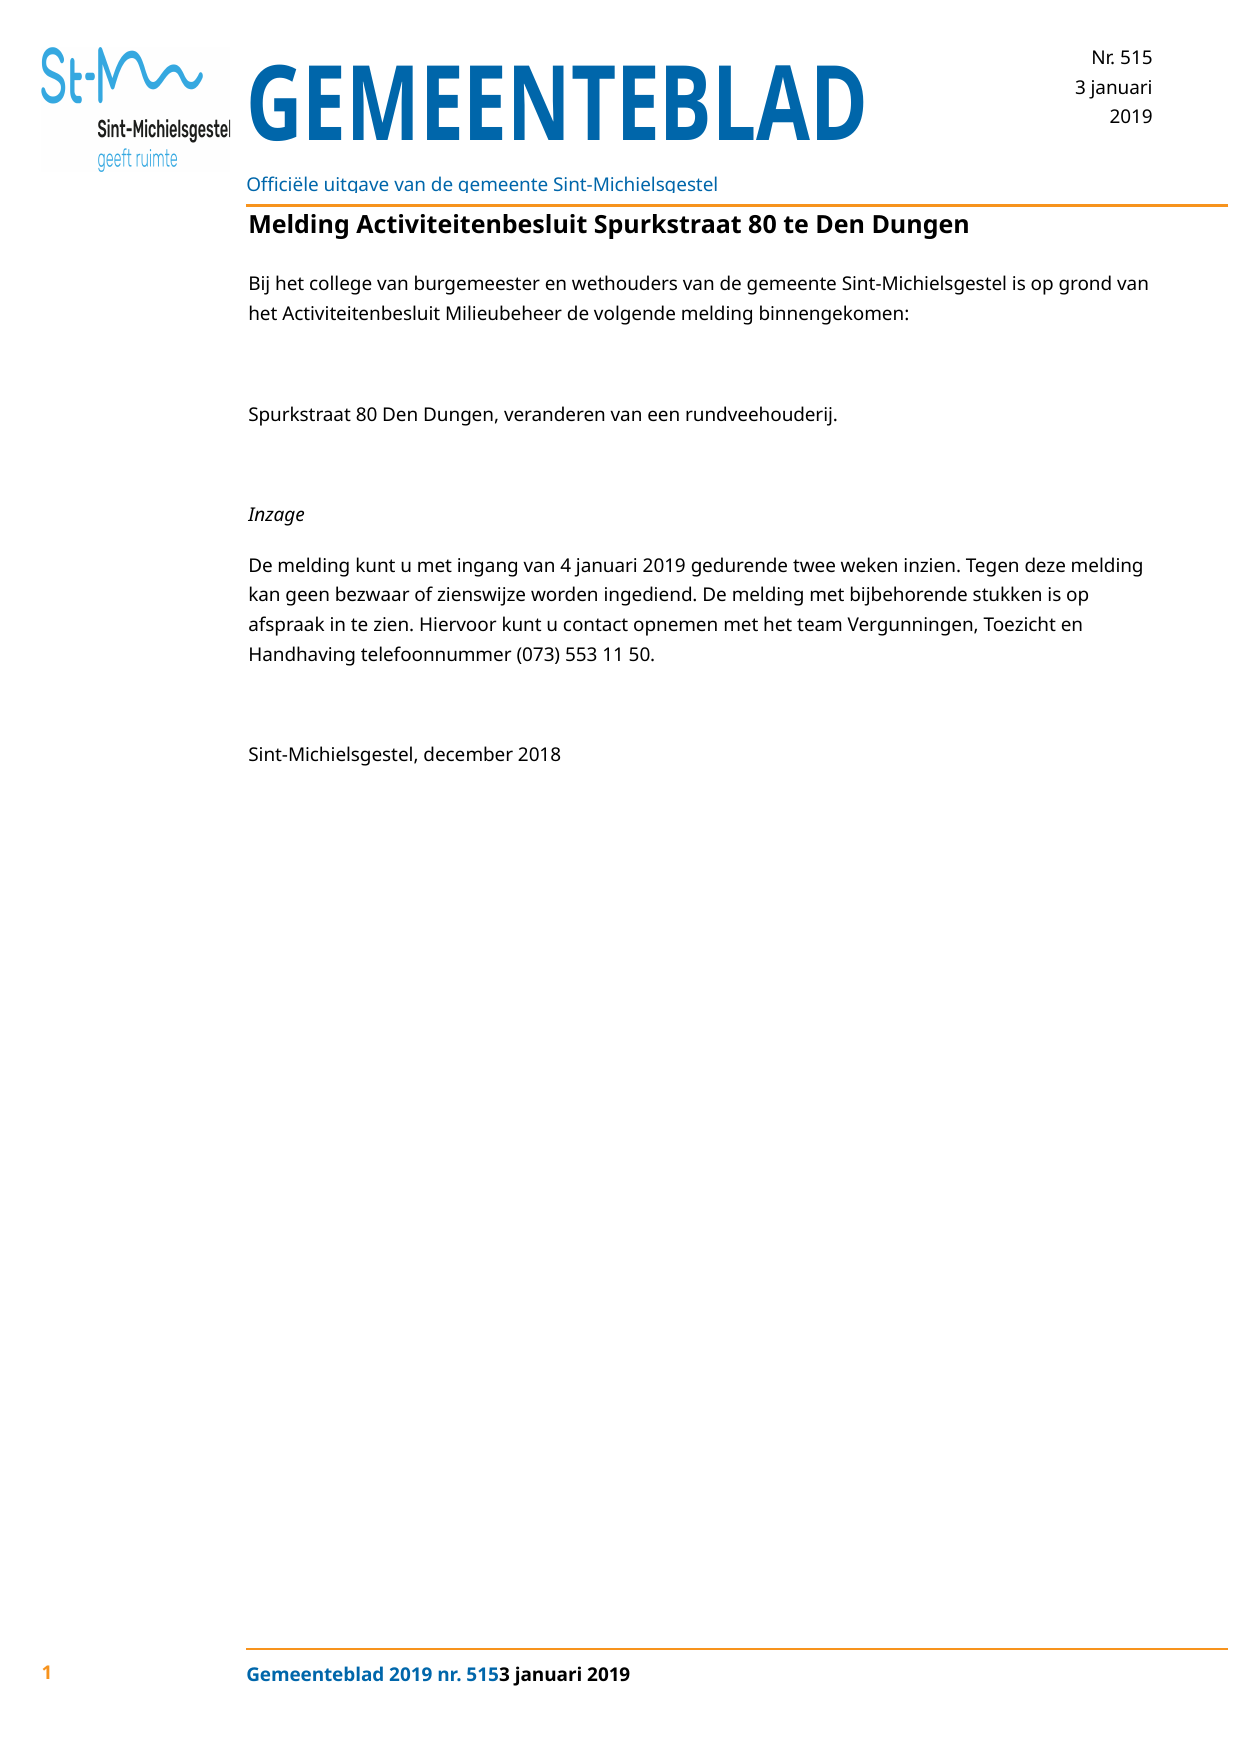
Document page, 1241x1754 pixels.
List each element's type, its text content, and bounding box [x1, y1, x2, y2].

text Melding Activiteitenbesluit Spurkstraat 80 te Den Dungen [248, 207, 1152, 241]
text De melding kunt u met ingang van 4 januari 2019 gedurende twee weken inzien. Tegen deze melding kan geen bezwaar of zienswijze worden ingediend. De melding met bijbehorende stukken is op afspraak in te zien. Hiervoor kunt u contact opnemen met het team Vergunningen, Toezicht en Handhaving telefoonnummer (073) 553 11 50. [248, 552, 1152, 666]
picture [41, 47, 231, 172]
text Bij het college van burgemeester en wethouders van de gemeente Sint-Michielsgestel is op grond van het Activiteitenbesluit Milieubeheer de volgende melding binnengekomen: [248, 270, 1152, 326]
text Sint-Michielsgestel, december 2018 [248, 742, 1152, 767]
text Inzage [248, 502, 1152, 527]
text Spurkstraat 80 Den Dungen, veranderen van een rundveehouderij. [248, 401, 1152, 426]
